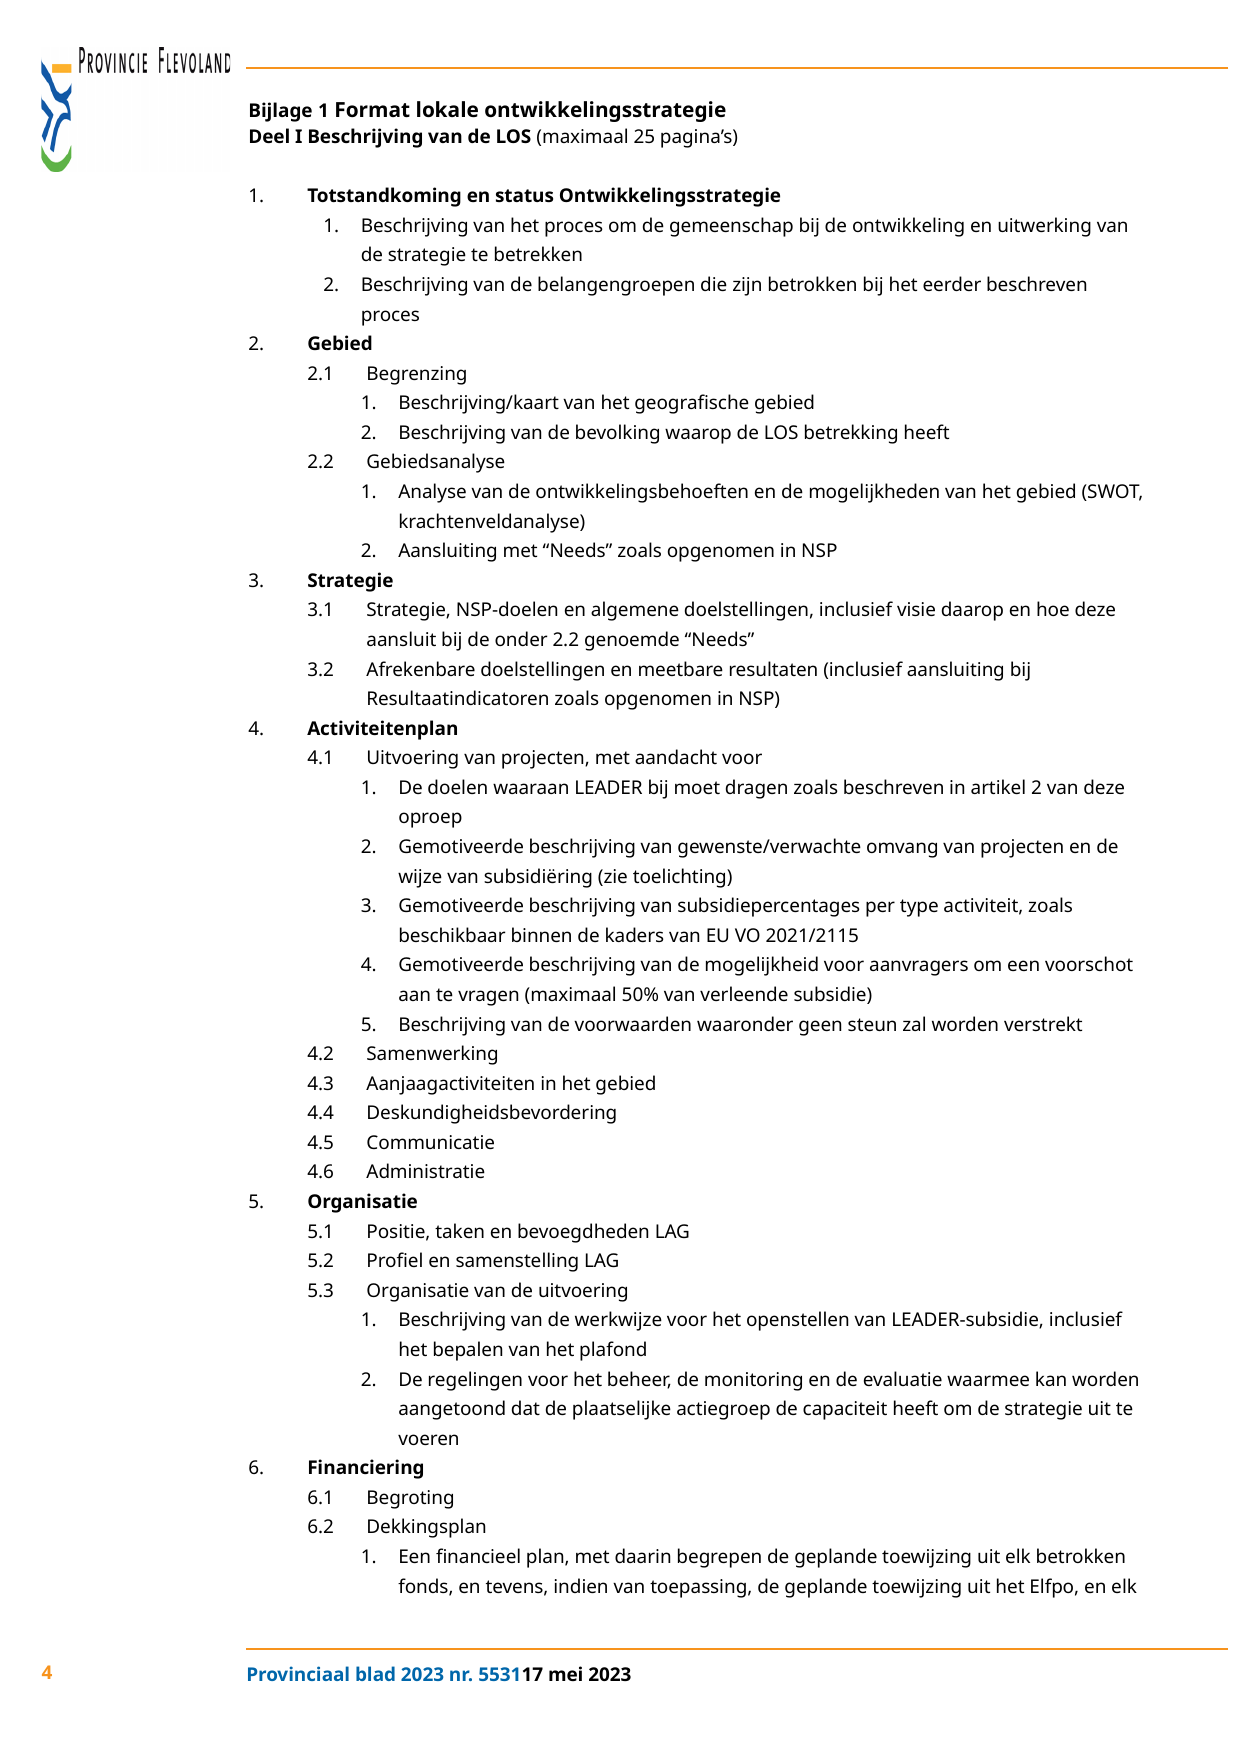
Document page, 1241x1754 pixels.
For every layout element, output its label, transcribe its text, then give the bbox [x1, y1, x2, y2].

list Positie, taken en bevoegdheden LAG [307, 1218, 1152, 1244]
list Totstandkoming en status Ontwikkelingsstrategie [248, 182, 1152, 208]
list Dekkingsplan [307, 1514, 1152, 1539]
list Beschrijving van de bevolking waarop de LOS betrekking heeft [361, 419, 1152, 445]
list Beschrijving van de voorwaarden waaronder geen steun zal worden verstrekt [361, 1011, 1152, 1037]
list Analyse van de ontwikkelingsbehoeften en de mogelijkheden van het gebied (SWOT, krachtenveldanalyse) [361, 478, 1152, 534]
list Communicatie [307, 1129, 1152, 1155]
list Gemotiveerde beschrijving van subsidiepercentages per type activiteit, zoals beschikbaar binnen de kaders van EU VO 2021/2115 [361, 892, 1152, 948]
text Bijlage 1 Format lokale ontwikkelingsstrategie [248, 95, 1152, 123]
list Begrenzing [307, 360, 1152, 386]
list Beschrijving van de belangengroepen die zijn betrokken bij het eerder beschreven proces [323, 271, 1152, 327]
text Deel I Beschrijving van de LOS (maximaal 25 pagina’s) [248, 123, 1152, 149]
list Gemotiveerde beschrijving van gewenste/verwachte omvang van projecten en de wijze van subsidiëring (zie toelichting) [361, 833, 1152, 889]
list Deskundigheidsbevordering [307, 1099, 1152, 1125]
list Financiering [248, 1454, 1152, 1480]
list Organisatie [248, 1188, 1152, 1214]
list De doelen waaraan LEADER bij moet dragen zoals beschreven in artikel 2 van deze oproep [361, 774, 1152, 829]
list Activiteitenplan [248, 715, 1152, 741]
list Organisatie van de uitvoering [307, 1277, 1152, 1303]
list Strategie [248, 567, 1152, 593]
list Afrekenbare doelstellingen en meetbare resultaten (inclusief aansluiting bij Resultaatindicatoren zoals opgenomen in NSP) [307, 656, 1152, 711]
list Samenwerking [307, 1040, 1152, 1066]
list Profiel en samenstelling LAG [307, 1247, 1152, 1273]
picture [41, 47, 231, 172]
list Begroting [307, 1484, 1152, 1510]
list Uitvoering van projecten, met aandacht voor [307, 744, 1152, 770]
list Gebied [248, 330, 1152, 356]
list Gebiedsanalyse [307, 449, 1152, 474]
list Strategie, NSP-doelen en algemene doelstellingen, inclusief visie daarop en hoe deze aansluit bij de onder 2.2 genoemde “Needs” [307, 597, 1152, 652]
list Beschrijving/kaart van het geografische gebied [361, 389, 1152, 415]
list Gemotiveerde beschrijving van de mogelijkheid voor aanvragers om een voorschot aan te vragen (maximaal 50% van verleende subsidie) [361, 952, 1152, 1007]
list De regelingen voor het beheer, de monitoring en de evaluatie waarmee kan worden aangetoond dat de plaatselijke actiegroep de capaciteit heeft om de strategie uit te voeren [361, 1366, 1152, 1451]
list Beschrijving van de werkwijze voor het openstellen van LEADER-subsidie, inclusief het bepalen van het plafond [361, 1307, 1152, 1362]
list Beschrijving van het proces om de gemeenschap bij de ontwikkeling en uitwerking van de strategie te betrekken [323, 212, 1152, 267]
list Administratie [307, 1159, 1152, 1184]
list Aanjaagactiviteiten in het gebied [307, 1070, 1152, 1096]
list Een financieel plan, met daarin begrepen de geplande toewijzing uit elk betrokken fonds, en tevens, indien van toepassing, de geplande toewijzing uit het Elfpo, en elk [361, 1543, 1152, 1599]
list Aansluiting met “Needs” zoals opgenomen in NSP [361, 537, 1152, 563]
